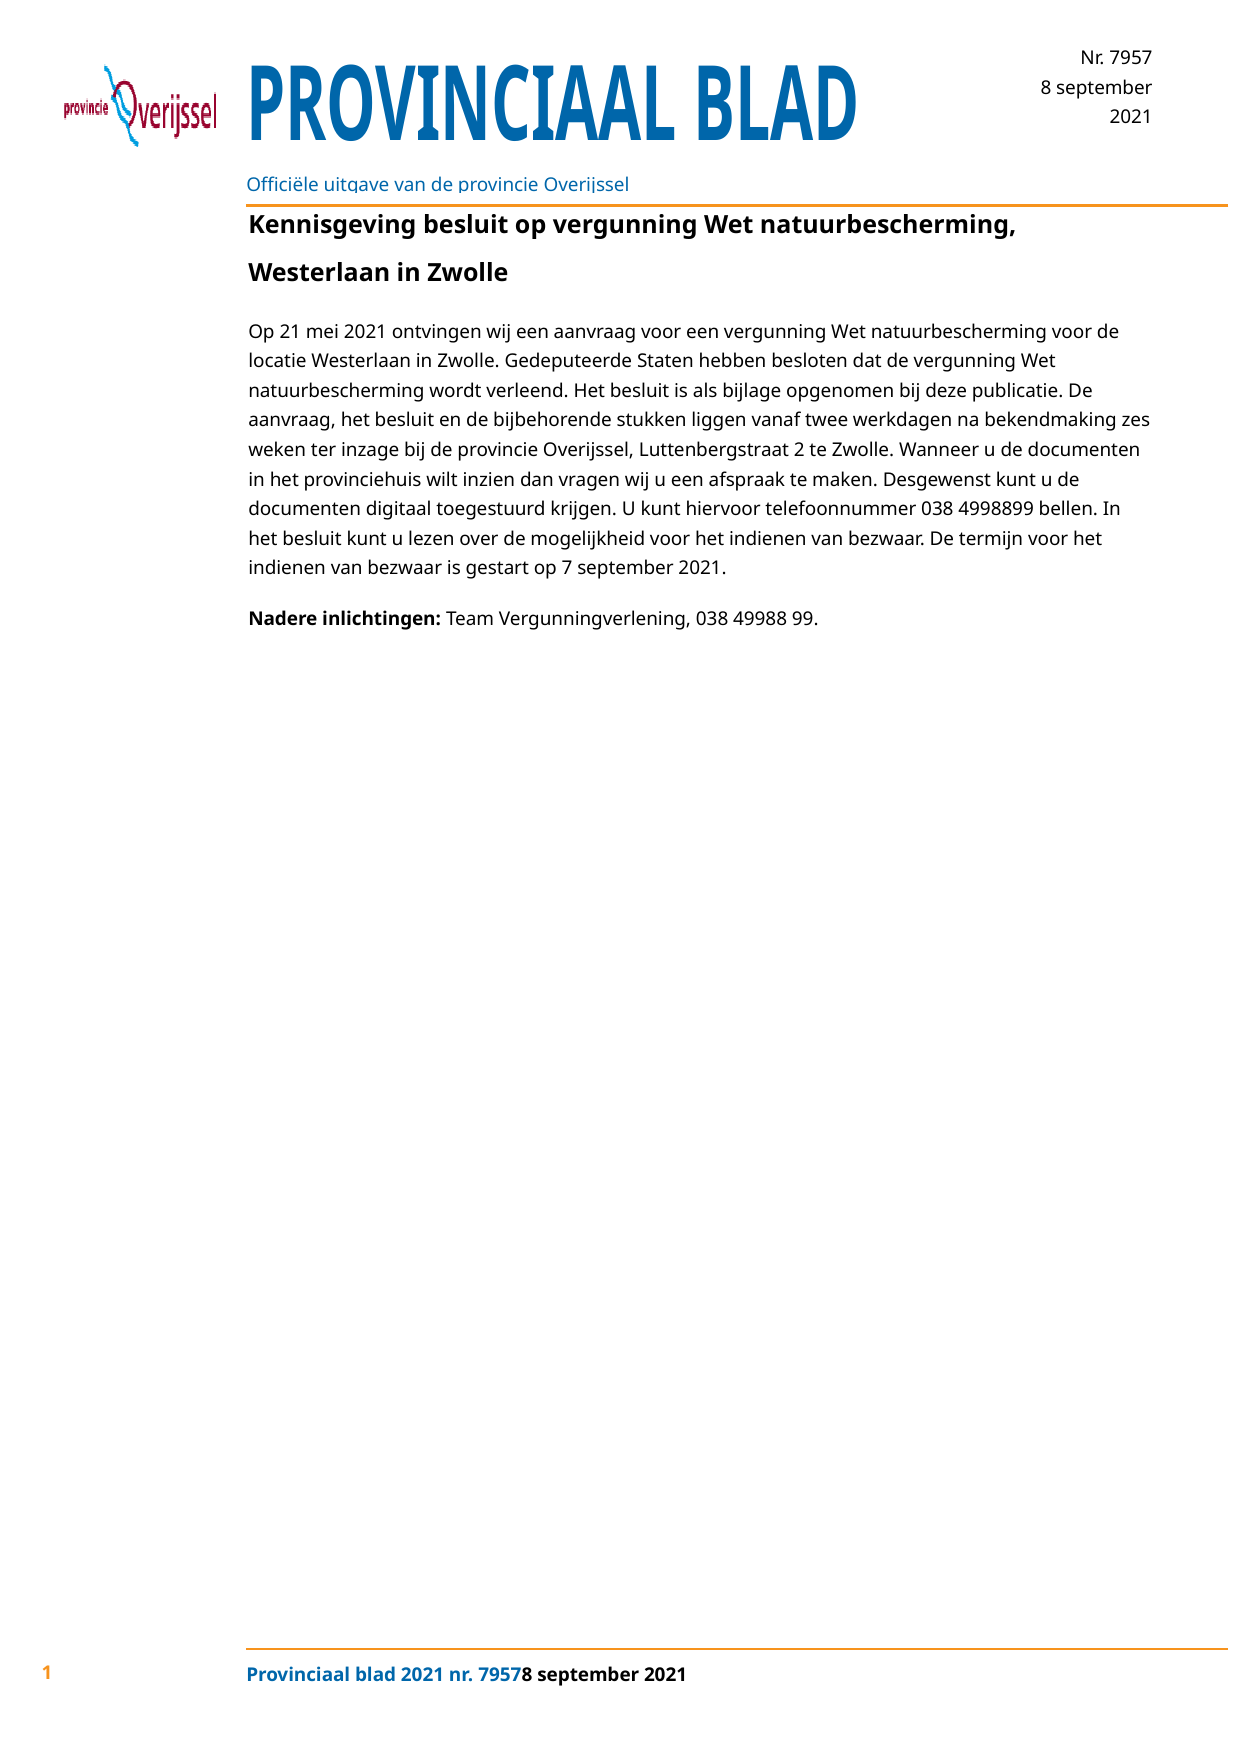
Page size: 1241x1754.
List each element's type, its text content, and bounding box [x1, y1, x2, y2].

text Nadere inlichtingen: Team Vergunningverlening, 038 49988 99. [248, 605, 1152, 631]
picture [41, 47, 231, 172]
text Op 21 mei 2021 ontvingen wij een aanvraag voor een vergunning Wet natuurbescherming voor de locatie Westerlaan in Zwolle. Gedeputeerde Staten hebben besloten dat de vergunning Wet natuurbescherming wordt verleend. Het besluit is als bijlage opgenomen bij deze publicatie. De aanvraag, het besluit en de bijbehorende stukken liggen vanaf twee werkdagen na bekendmaking zes weken ter inzage bij de provincie Overijssel, Luttenbergstraat 2 te Zwolle. Wanneer u de documenten in het provinciehuis wilt inzien dan vragen wij u een afspraak te maken. Desgewenst kunt u de documenten digitaal toegestuurd krijgen. U kunt hiervoor telefoonnummer 038 4998899 bellen. In het besluit kunt u lezen over de mogelijkheid voor het indienen van bezwaar. De termijn voor het indienen van bezwaar is gestart op 7 september 2021. [248, 318, 1152, 580]
text Kennisgeving besluit op vergunning Wet natuurbescherming, Westerlaan in Zwolle [248, 207, 1152, 288]
